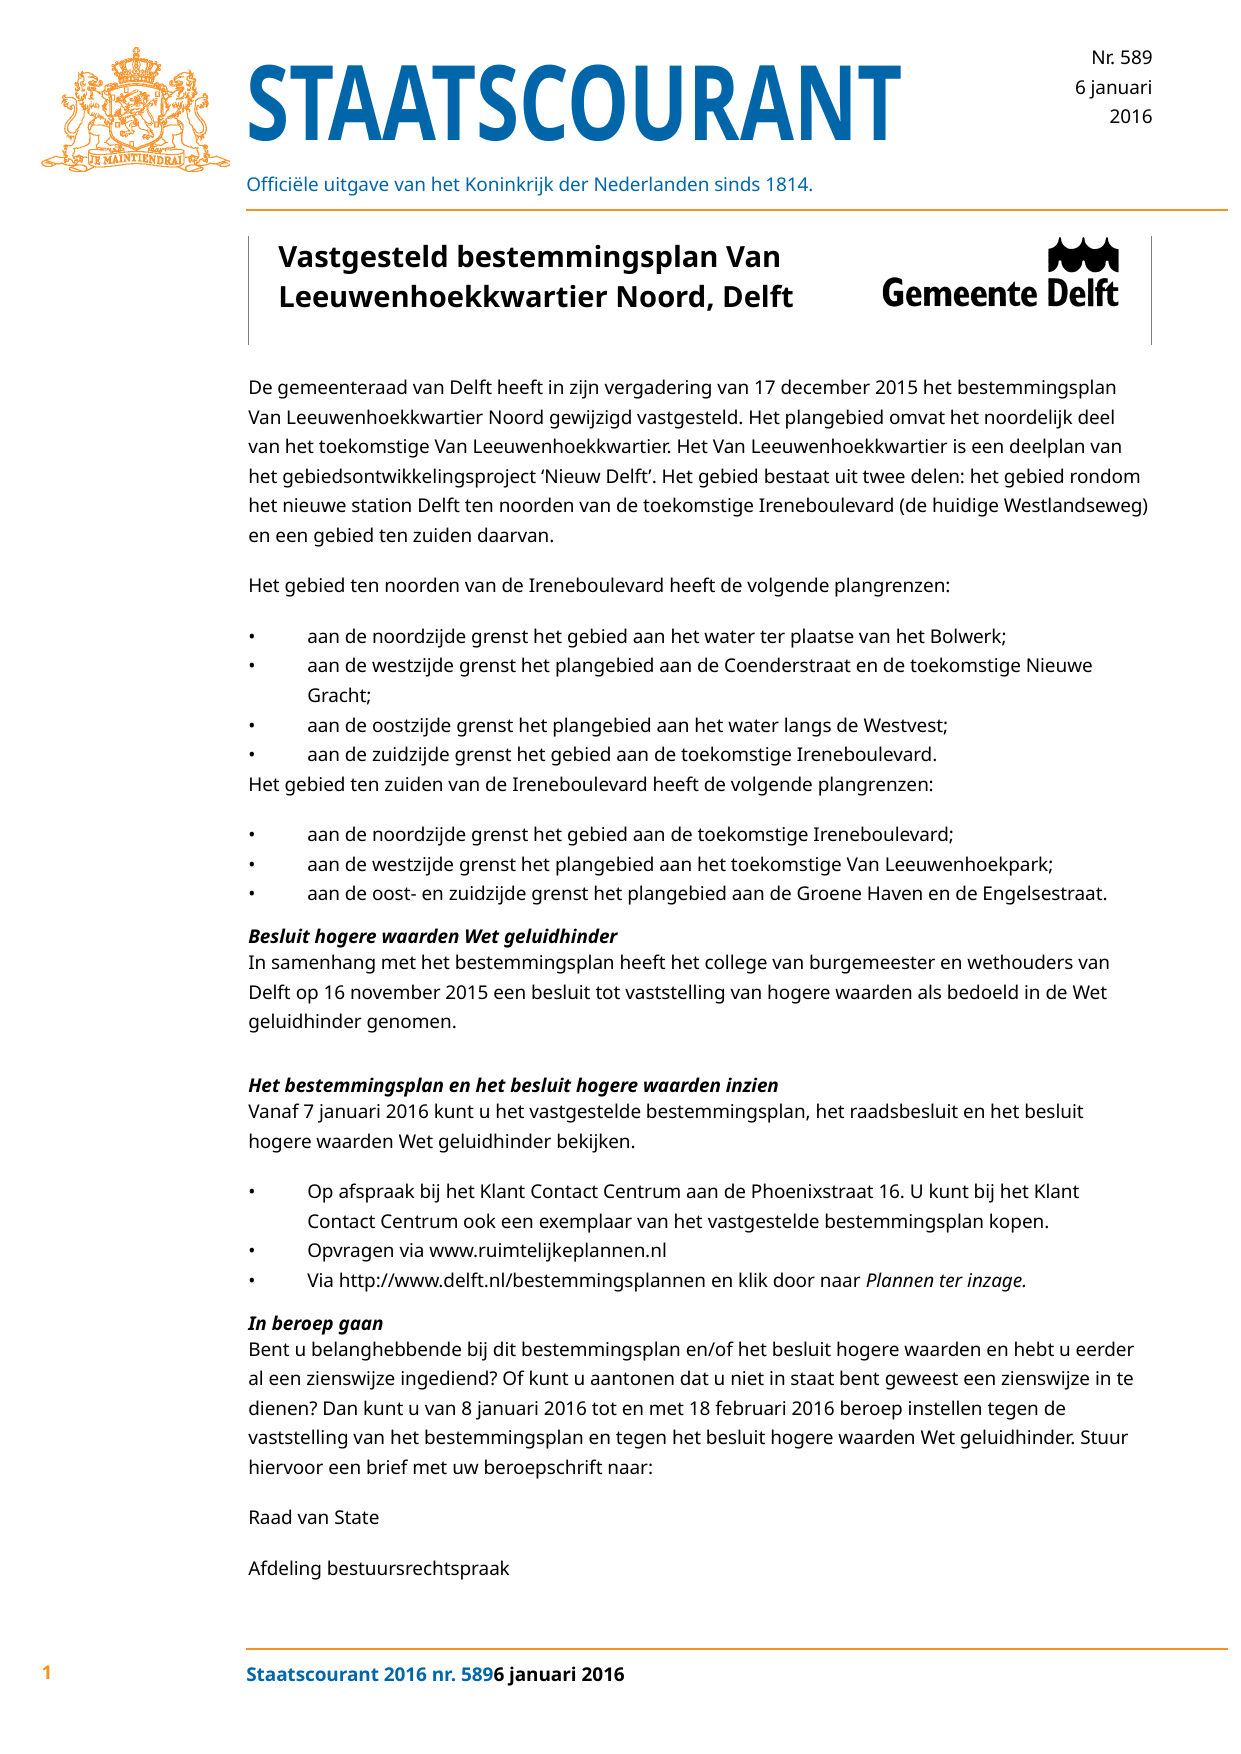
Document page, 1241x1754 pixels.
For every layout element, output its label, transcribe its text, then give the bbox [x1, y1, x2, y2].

list aan de westzijde grenst het plangebied aan het toekomstige Van Leeuwenhoekpark; [248, 851, 1152, 877]
text In beroep gaan [248, 1310, 1152, 1336]
list aan de oostzijde grenst het plangebied aan het water langs de Westvest; [248, 712, 1152, 737]
table_header Vastgesteld bestemmingsplan Van Leeuwenhoekkwartier Noord, Delft [249, 236, 850, 345]
picture [41, 47, 231, 172]
list aan de oost- en zuidzijde grenst het plangebied aan de Groene Haven en de Engelsestraat. [248, 881, 1152, 906]
text Vanaf 7 januari 2016 kunt u het vastgestelde bestemmingsplan, het raadsbesluit en het besluit hogere waarden Wet geluidhinder bekijken. [248, 1098, 1152, 1153]
picture [882, 236, 1119, 309]
list Opvragen via www.ruimtelijkeplannen.nl [248, 1237, 1152, 1263]
list aan de zuidzijde grenst het gebied aan de toekomstige Ireneboulevard. [248, 741, 1152, 767]
text Raad van State [248, 1504, 1152, 1530]
text In samenhang met het bestemmingsplan heeft het college van burgemeester en wethouders van Delft op 16 november 2015 een besluit tot vaststelling van hogere waarden als bedoeld in de Wet geluidhinder genomen. [248, 949, 1152, 1034]
table_header [850, 236, 1151, 345]
text Het gebied ten noorden van de Ireneboulevard heeft de volgende plangrenzen: [248, 573, 1152, 598]
text Afdeling bestuursrechtspraak [248, 1555, 1152, 1581]
text De gemeenteraad van Delft heeft in zijn vergadering van 17 december 2015 het bestemmingsplan Van Leeuwenhoekkwartier Noord gewijzigd vastgesteld. Het plangebied omvat het noordelijk deel van het toekomstige Van Leeuwenhoekkwartier. Het Van Leeuwenhoekkwartier is een deelplan van het gebiedsontwikkelingsproject ‘Nieuw Delft’. Het gebied bestaat uit twee delen: het gebied rondom het nieuwe station Delft ten noorden van de toekomstige Ireneboulevard (de huidige Westlandseweg) en een gebied ten zuiden daarvan. [248, 374, 1152, 548]
list aan de noordzijde grenst het gebied aan de toekomstige Ireneboulevard; [248, 821, 1152, 847]
list aan de westzijde grenst het plangebied aan de Coenderstraat en de toekomstige Nieuwe Gracht; [248, 653, 1152, 708]
list Via http://www.delft.nl/bestemmingsplannen en klik door naar Plannen ter inzage. [248, 1267, 1152, 1293]
text Besluit hogere waarden Wet geluidhinder [248, 924, 1152, 949]
list Op afspraak bij het Klant Contact Centrum aan de Phoenixstraat 16. U kunt bij het Klant Contact Centrum ook een exemplaar van het vastgestelde bestemmingsplan kopen. [248, 1178, 1152, 1233]
text Het bestemmingsplan en het besluit hogere waarden inzien [248, 1072, 1152, 1098]
text Het gebied ten zuiden van de Ireneboulevard heeft de volgende plangrenzen: [248, 771, 1152, 797]
list aan de noordzijde grenst het gebied aan het water ter plaatse van het Bolwerk; [248, 623, 1152, 649]
text Bent u belanghebbende bij dit bestemmingsplan en/of het besluit hogere waarden en hebt u eerder al een zienswijze ingediend? Of kunt u aantonen dat u niet in staat bent geweest een zienswijze in te dienen? Dan kunt u van 8 januari 2016 tot en met 18 februari 2016 beroep instellen tegen de vaststelling van het bestemmingsplan en tegen het besluit hogere waarden Wet geluidhinder. Stuur hiervoor een brief met uw beroepschrift naar: [248, 1336, 1152, 1480]
